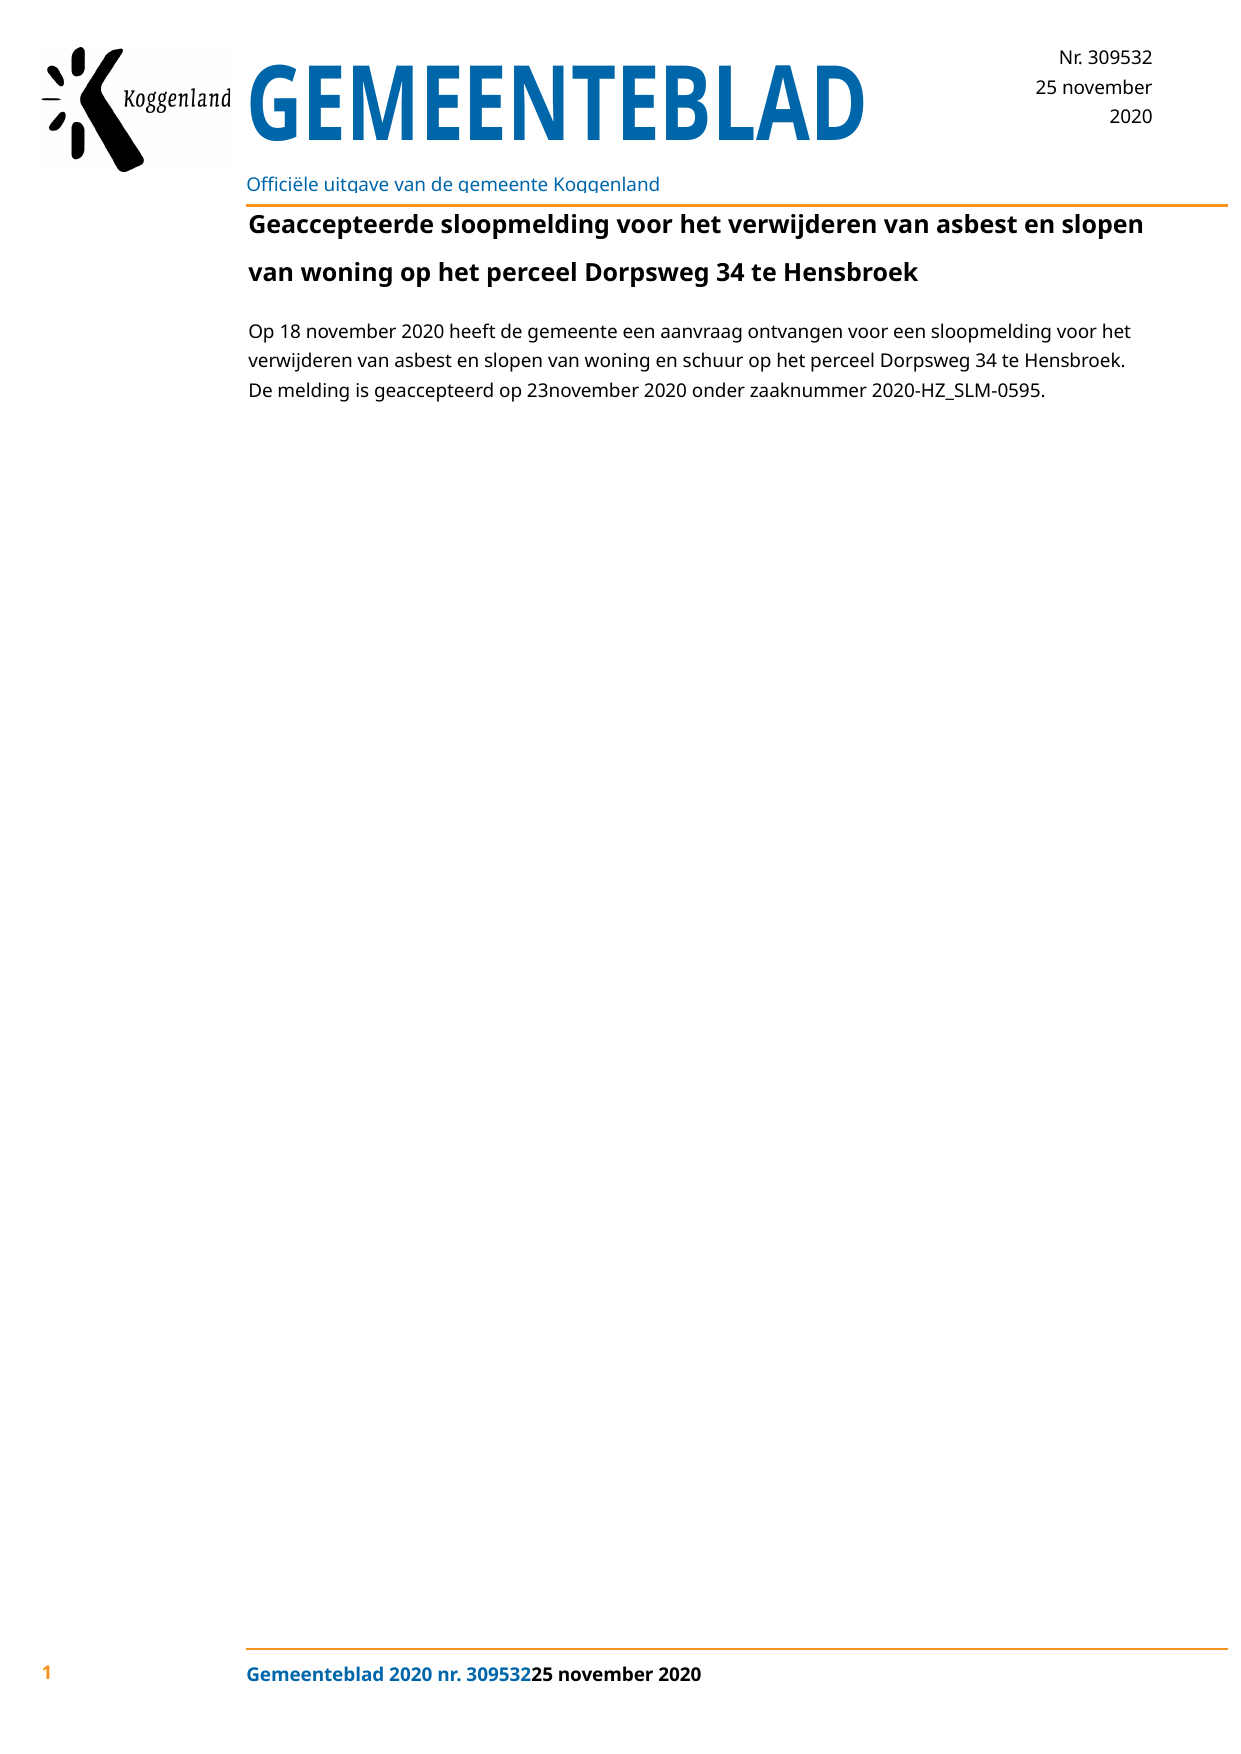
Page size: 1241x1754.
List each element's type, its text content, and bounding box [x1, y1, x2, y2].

text Geaccepteerde sloopmelding voor het verwijderen van asbest en slopen van woning op het perceel Dorpsweg 34 te Hensbroek [248, 207, 1152, 288]
text Op 18 november 2020 heeft de gemeente een aanvraag ontvangen voor een sloopmelding voor het verwijderen van asbest en slopen van woning en schuur op het perceel Dorpsweg 34 te Hensbroek. De melding is geaccepteerd op 23november 2020 onder zaaknummer 2020-HZ_SLM-0595. [248, 318, 1152, 403]
picture [41, 47, 231, 172]
